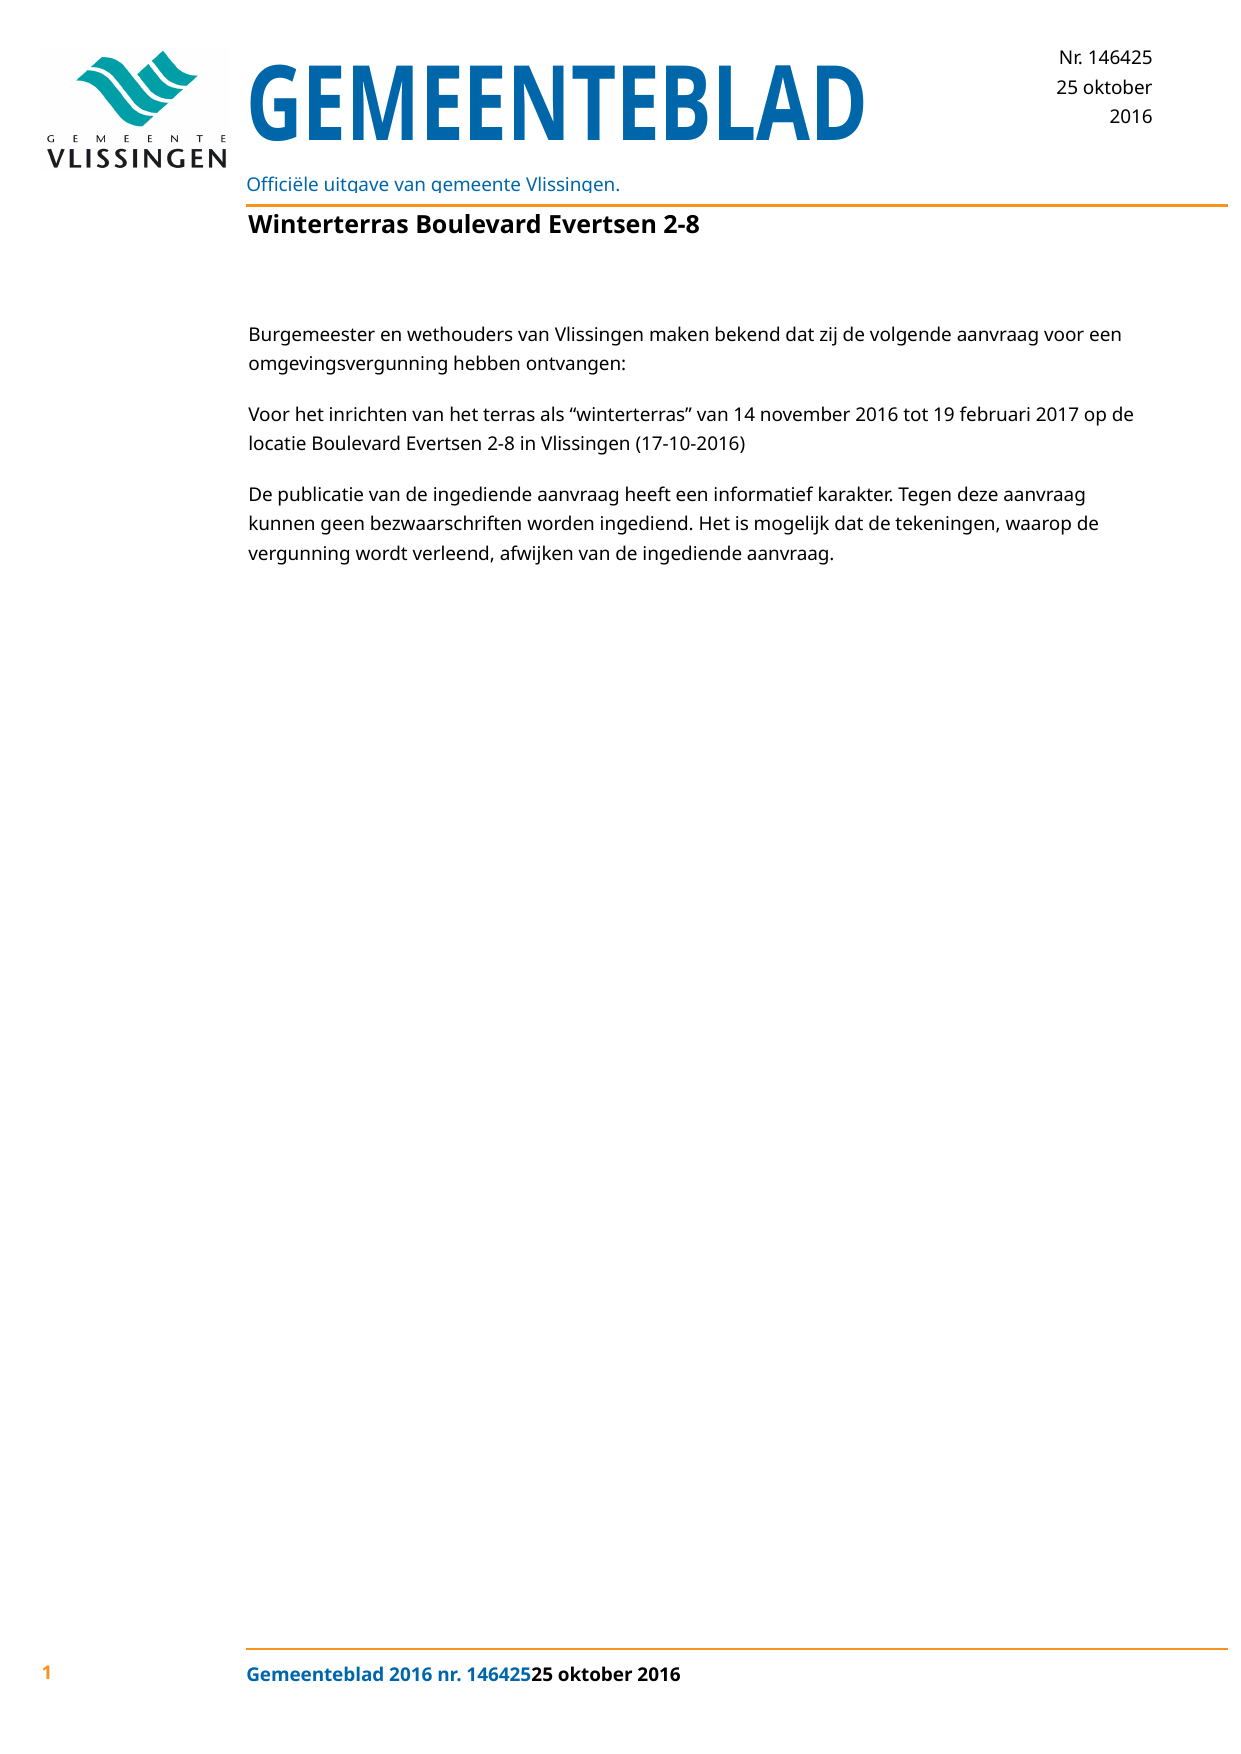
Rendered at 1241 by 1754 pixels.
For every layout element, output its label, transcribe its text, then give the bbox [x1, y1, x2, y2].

text Voor het inrichten van het terras als “winterterras” van 14 november 2016 tot 19 februari 2017 op de locatie Boulevard Evertsen 2-8 in Vlissingen (17-10-2016) [248, 401, 1152, 456]
text Winterterras Boulevard Evertsen 2-8 [248, 207, 1152, 241]
picture [41, 47, 231, 172]
text Burgemeester en wethouders van Vlissingen maken bekend dat zij de volgende aanvraag voor een omgevingsvergunning hebben ontvangen: [248, 321, 1152, 376]
text De publicatie van de ingediende aanvraag heeft een informatief karakter. Tegen deze aanvraag kunnen geen bezwaarschriften worden ingediend. Het is mogelijk dat de tekeningen, waarop de vergunning wordt verleend, afwijken van de ingediende aanvraag. [248, 481, 1152, 566]
